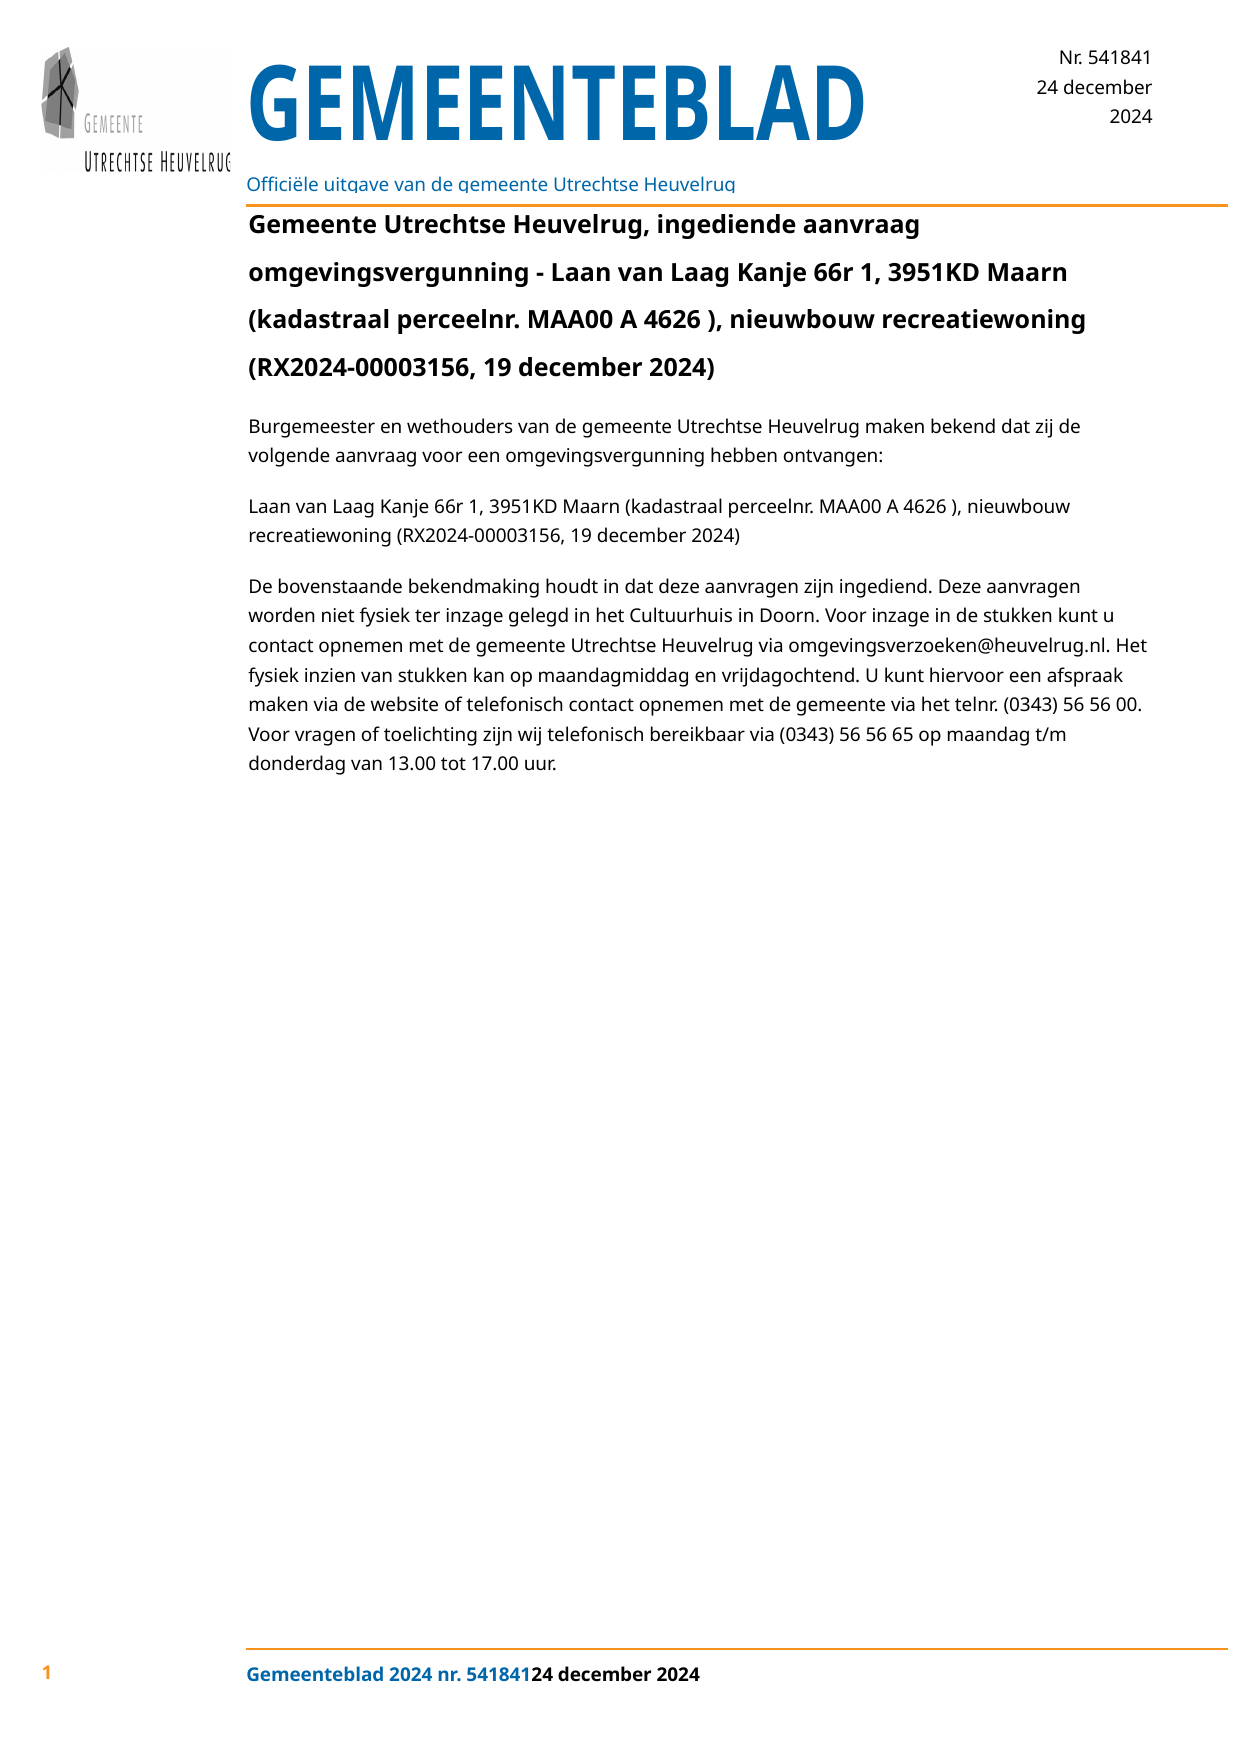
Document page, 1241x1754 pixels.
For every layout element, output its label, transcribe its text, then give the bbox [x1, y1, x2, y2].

text Burgemeester en wethouders van de gemeente Utrechtse Heuvelrug maken bekend dat zij de volgende aanvraag voor een omgevingsvergunning hebben ontvangen: [248, 413, 1152, 468]
text Laan van Laag Kanje 66r 1, 3951KD Maarn (kadastraal perceelnr. MAA00 A 4626 ), nieuwbouw recreatiewoning (RX2024-00003156, 19 december 2024) [248, 493, 1152, 548]
picture [41, 47, 231, 172]
text De bovenstaande bekendmaking houdt in dat deze aanvragen zijn ingediend. Deze aanvragen worden niet fysiek ter inzage gelegd in het Cultuurhuis in Doorn. Voor inzage in de stukken kunt u contact opnemen met de gemeente Utrechtse Heuvelrug via omgevingsverzoeken@heuvelrug.nl. Het fysiek inzien van stukken kan op maandagmiddag en vrijdagochtend. U kunt hiervoor een afspraak maken via de website of telefonisch contact opnemen met de gemeente via het telnr. (0343) 56 56 00. Voor vragen of toelichting zijn wij telefonisch bereikbaar via (0343) 56 56 65 op maandag t/m donderdag van 13.00 tot 17.00 uur. [248, 573, 1152, 776]
text Gemeente Utrechtse Heuvelrug, ingediende aanvraag omgevingsvergunning - Laan van Laag Kanje 66r 1, 3951KD Maarn (kadastraal perceelnr. MAA00 A 4626 ), nieuwbouw recreatiewoning (RX2024-00003156, 19 december 2024) [248, 207, 1152, 384]
